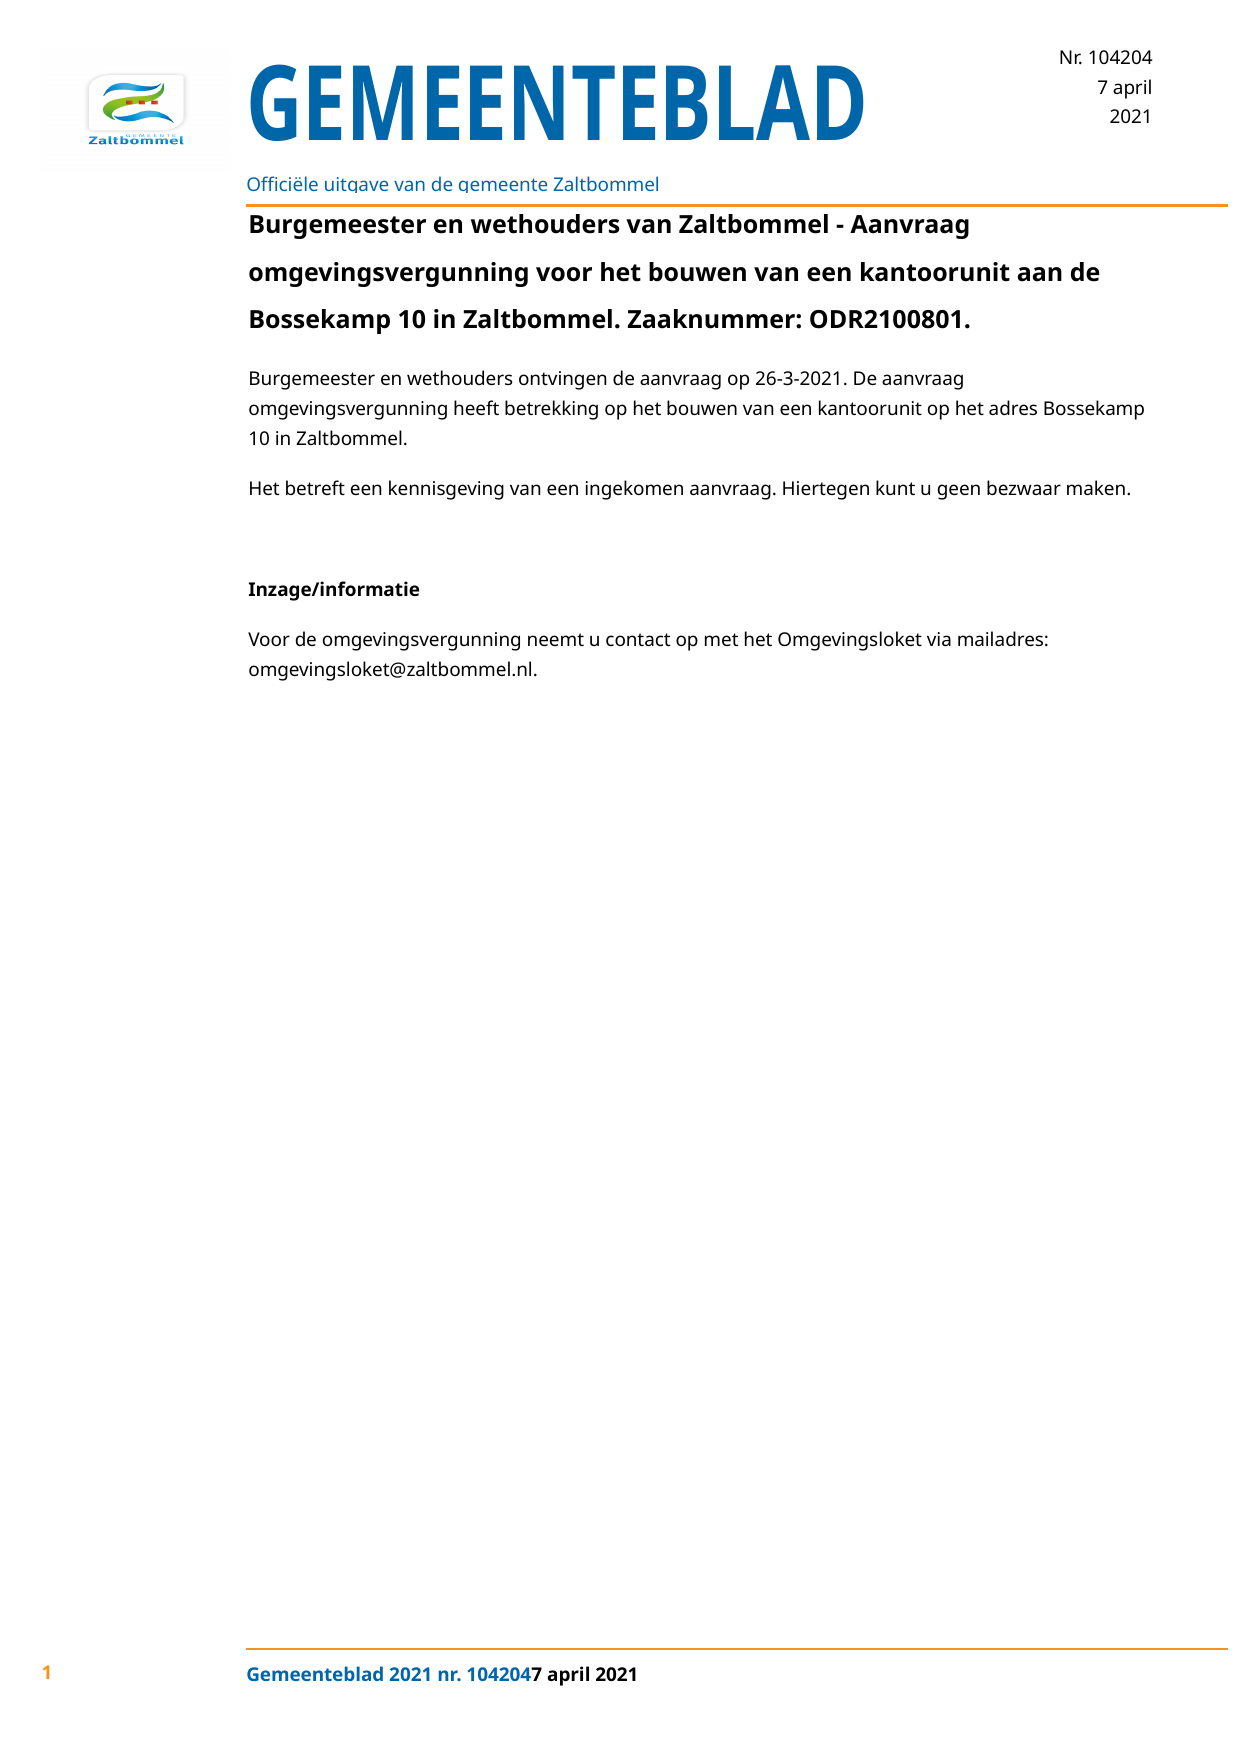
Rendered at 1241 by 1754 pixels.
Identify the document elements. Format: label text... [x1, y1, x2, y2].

text Inzage/informatie [248, 576, 1152, 602]
text Burgemeester en wethouders ontvingen de aanvraag op 26-3-2021. De aanvraag omgevingsvergunning heeft betrekking op het bouwen van een kantoorunit op het adres Bossekamp 10 in Zaltbommel. [248, 366, 1152, 450]
picture [41, 47, 231, 172]
text Het betreft een kennisgeving van een ingekomen aanvraag. Hiertegen kunt u geen bezwaar maken. [248, 475, 1152, 501]
text Voor de omgevingsvergunning neemt u contact op met het Omgevingsloket via mailadres: omgevingsloket@zaltbommel.nl. [248, 626, 1152, 682]
text Burgemeester en wethouders van Zaltbommel - Aanvraag omgevingsvergunning voor het bouwen van een kantoorunit aan de Bossekamp 10 in Zaltbommel. Zaaknummer: ODR2100801. [248, 207, 1152, 336]
